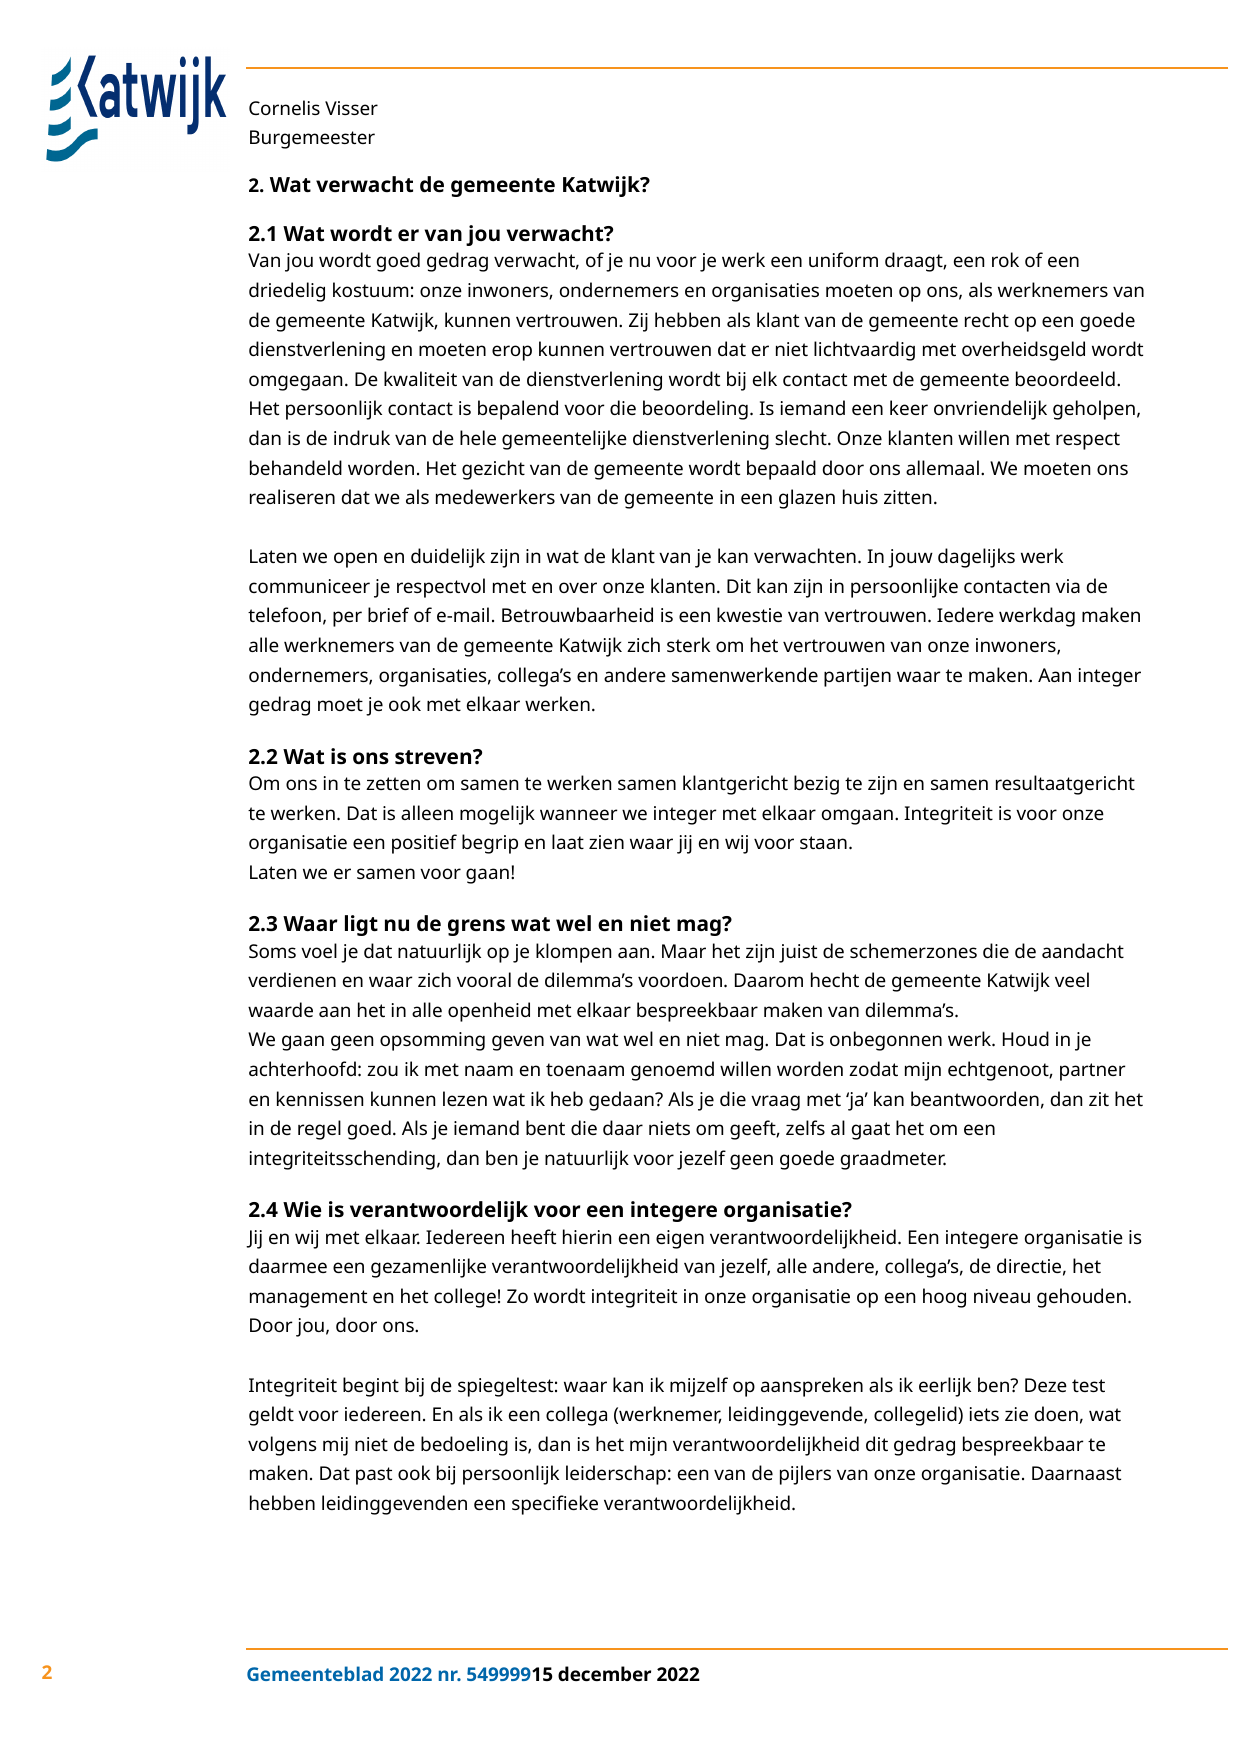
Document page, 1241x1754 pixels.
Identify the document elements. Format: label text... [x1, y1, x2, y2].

text Van jou wordt goed gedrag verwacht, of je nu voor je werk een uniform draagt, een rok of een driedelig kostuum: onze inwoners, ondernemers en organisaties moeten op ons, als werknemers van de gemeente Katwijk, kunnen vertrouwen. Zij hebben als klant van de gemeente recht op een goede dienstverlening en moeten erop kunnen vertrouwen dat er niet lichtvaardig met overheidsgeld wordt omgegaan. De kwaliteit van de dienstverlening wordt bij elk contact met de gemeente beoordeeld. Het persoonlijk contact is bepalend voor die beoordeling. Is iemand een keer onvriendelijk geholpen, dan is de indruk van de hele gemeentelijke dienstverlening slecht. Onze klanten willen met respect behandeld worden. Het gezicht van de gemeente wordt bepaald door ons allemaal. We moeten ons realiseren dat we als medewerkers van de gemeente in een glazen huis zitten. [248, 248, 1152, 510]
text We gaan geen opsomming geven van wat wel en niet mag. Dat is onbegonnen werk. Houd in je achterhoofd: zou ik met naam en toenaam genoemd willen worden zodat mijn echtgenoot, partner en kennissen kunnen lezen wat ik heb gedaan? Als je die vraag met ‘ja’ kan beantwoorden, dan zit het in de regel goed. Als je iemand bent die daar niets om geeft, zelfs al gaat het om een integriteitsschending, dan ben je natuurlijk voor jezelf geen goede graadmeter. [248, 1027, 1152, 1171]
text Soms voel je dat natuurlijk op je klompen aan. Maar het zijn juist de schemerzones die de aandacht verdienen en waar zich vooral de dilemma’s voordoen. Daarom hecht de gemeente Katwijk veel waarde aan het in alle openheid met elkaar bespreekbaar maken van dilemma’s. [248, 938, 1152, 1023]
text Cornelis Visser [248, 95, 1152, 121]
picture [41, 47, 231, 172]
text Om ons in te zetten om samen te werken samen klantgericht bezig te zijn en samen resultaatgericht te werken. Dat is alleen mogelijk wanneer we integer met elkaar omgaan. Integriteit is voor onze organisatie een positief begrip en laat zien waar jij en wij voor staan. [248, 770, 1152, 855]
text 2. Wat verwacht de gemeente Katwijk? [248, 170, 1152, 198]
text Integriteit begint bij de spiegeltest: waar kan ik mijzelf op aanspreken als ik eerlijk ben? Deze test geldt voor iedereen. En als ik een collega (werknemer, leidinggevende, collegelid) iets zie doen, wat volgens mij niet de bedoeling is, dan is het mijn verantwoordelijkheid dit gedrag bespreekbaar te maken. Dat past ook bij persoonlijk leiderschap: een van de pijlers van onze organisatie. Daarnaast hebben leidinggevenden een specifieke verantwoordelijkheid. [248, 1372, 1152, 1516]
text 2.1 Wat wordt er van jou verwacht? [248, 219, 1152, 248]
text Jij en wij met elkaar. Iedereen heeft hierin een eigen verantwoordelijkheid. Een integere organisatie is daarmee een gezamenlijke verantwoordelijkheid van jezelf, alle andere, collega’s, de directie, het management en het college! Zo wordt integriteit in onze organisatie op een hoog niveau gehouden. Door jou, door ons. [248, 1224, 1152, 1338]
text 2.4 Wie is verantwoordelijk voor een integere organisatie? [248, 1195, 1152, 1224]
text Laten we open en duidelijk zijn in wat de klant van je kan verwachten. In jouw dagelijks werk communiceer je respectvol met en over onze klanten. Dit kan zijn in persoonlijke contacten via de telefoon, per brief of e-mail. Betrouwbaarheid is een kwestie van vertrouwen. Iedere werkdag maken alle werknemers van de gemeente Katwijk zich sterk om het vertrouwen van onze inwoners, ondernemers, organisaties, collega’s en andere samenwerkende partijen waar te maken. Aan integer gedrag moet je ook met elkaar werken. [248, 543, 1152, 717]
text 2.3 Waar ligt nu de grens wat wel en niet mag? [248, 909, 1152, 938]
text Burgemeester [248, 124, 1152, 150]
text 2.2 Wat is ons streven? [248, 742, 1152, 770]
text Laten we er samen voor gaan! [248, 859, 1152, 885]
